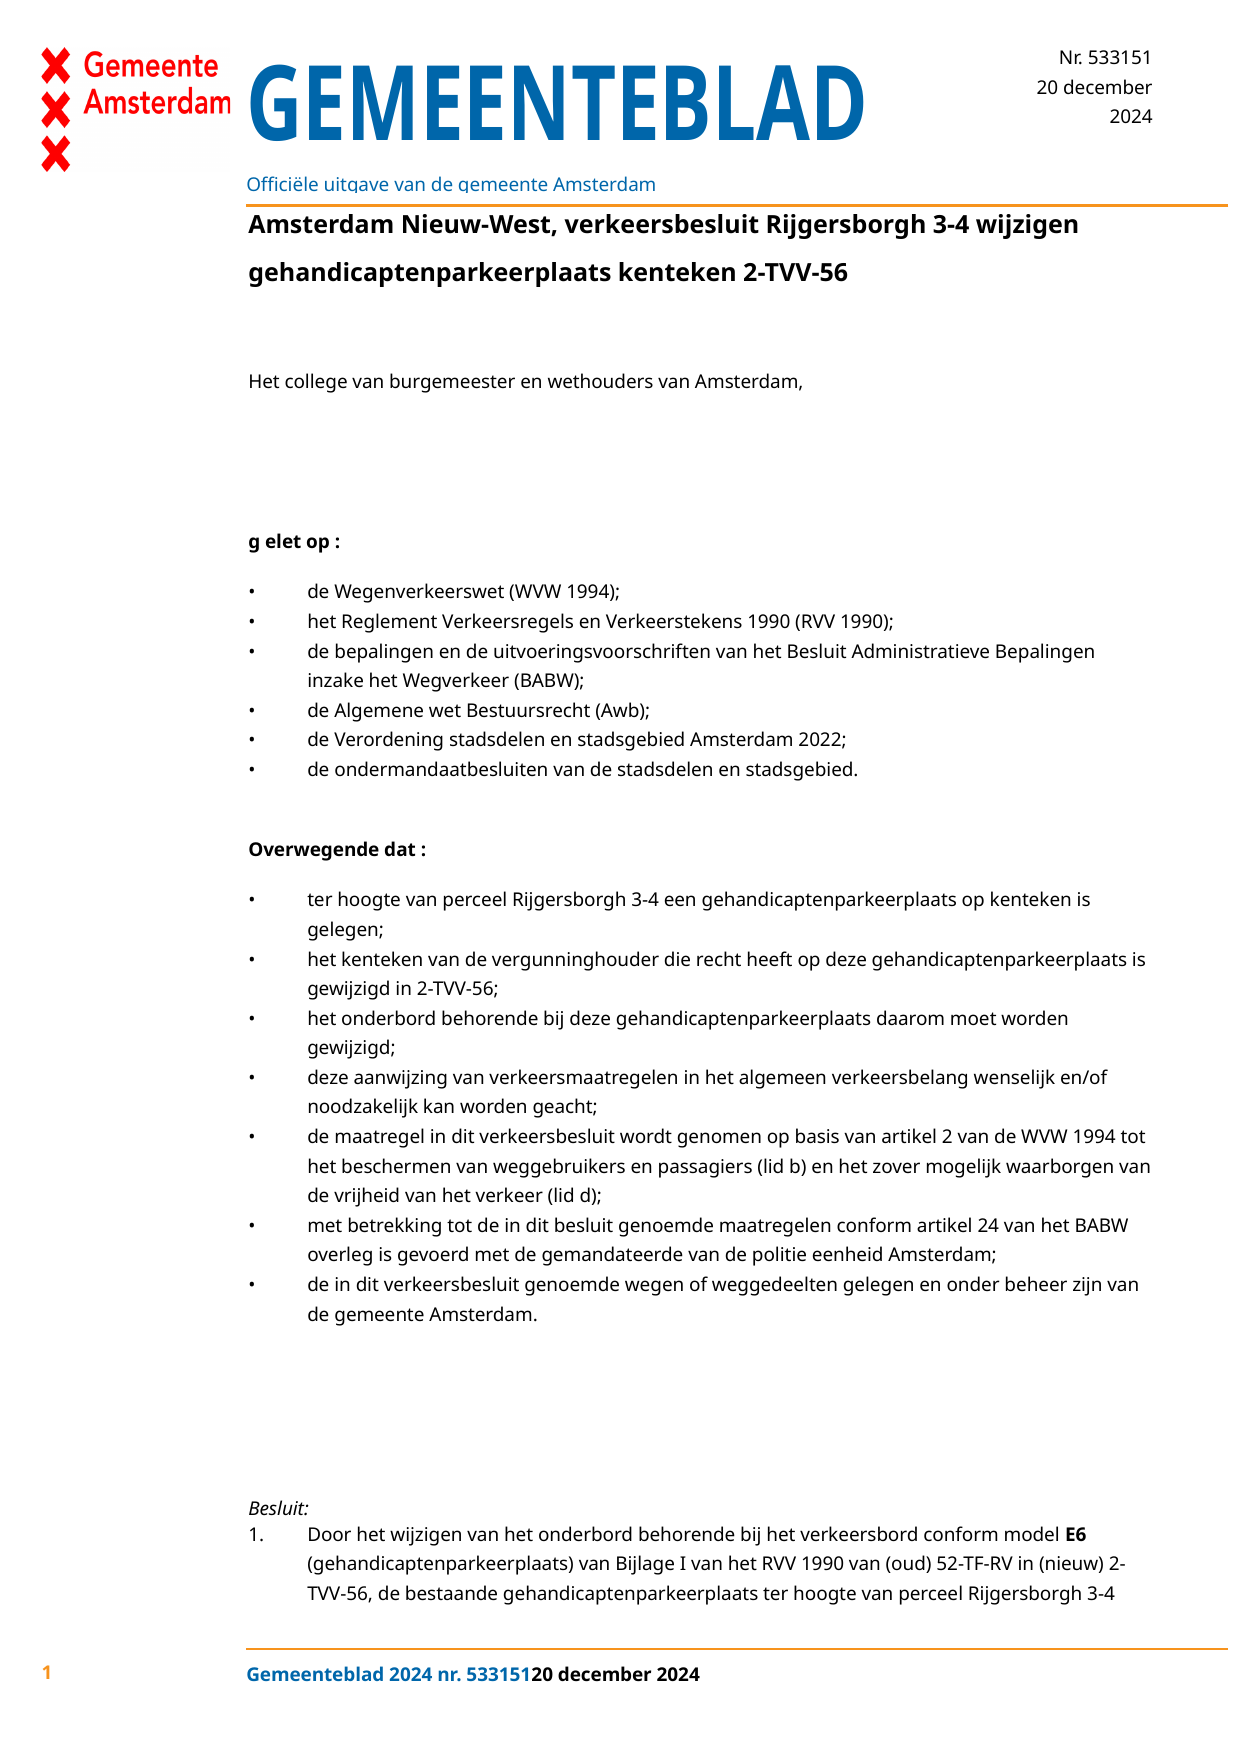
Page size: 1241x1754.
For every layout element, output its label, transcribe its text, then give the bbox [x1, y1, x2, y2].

list de Wegenverkeerswet (WVW 1994); [248, 579, 1152, 604]
list ter hoogte van perceel Rijgersborgh 3-4 een gehandicaptenparkeerplaats op kenteken is gelegen; [248, 887, 1152, 942]
list Door het wijzigen van het onderbord behorende bij het verkeersbord conform model E6 (gehandicaptenparkeerplaats) van Bijlage I van het RVV 1990 van (oud) 52-TF-RV in (nieuw) 2-TVV-56, de bestaande gehandicaptenparkeerplaats ter hoogte van perceel Rijgersborgh 3-4 [248, 1521, 1152, 1606]
text Amsterdam Nieuw-West, verkeersbesluit Rijgersborgh 3-4 wijzigen gehandicaptenparkeerplaats kenteken 2-TVV-56 [248, 207, 1152, 288]
text g elet op : [248, 528, 1152, 554]
list de ondermandaatbesluiten van de stadsdelen en stadsgebied. [248, 756, 1152, 782]
list de maatregel in dit verkeersbesluit wordt genomen op basis van artikel 2 van de WVW 1994 tot het beschermen van weggebruikers en passagiers (lid b) en het zover mogelijk waarborgen van de vrijheid van het verkeer (lid d); [248, 1123, 1152, 1208]
list het onderbord behorende bij deze gehandicaptenparkeerplaats daarom moet worden gewijzigd; [248, 1005, 1152, 1060]
list met betrekking tot de in dit besluit genoemde maatregelen conform artikel 24 van het BABW overleg is gevoerd met de gemandateerde van de politie eenheid Amsterdam; [248, 1212, 1152, 1267]
text Overwegende dat : [248, 836, 1152, 862]
list de bepalingen en de uitvoeringsvoorschriften van het Besluit Administratieve Bepalingen inzake het Wegverkeer (BABW); [248, 638, 1152, 693]
list het Reglement Verkeersregels en Verkeerstekens 1990 (RVV 1990); [248, 608, 1152, 634]
text Het college van burgemeester en wethouders van Amsterdam, [248, 368, 1152, 394]
list de in dit verkeersbesluit genoemde wegen of weggedeelten gelegen en onder beheer zijn van de gemeente Amsterdam. [248, 1271, 1152, 1326]
list de Algemene wet Bestuursrecht (Awb); [248, 697, 1152, 723]
list het kenteken van de vergunninghouder die recht heeft op deze gehandicaptenparkeerplaats is gewijzigd in 2-TVV-56; [248, 946, 1152, 1001]
text Besluit: [248, 1495, 1152, 1521]
picture [41, 47, 231, 172]
list de Verordening stadsdelen en stadsgebied Amsterdam 2022; [248, 727, 1152, 752]
list deze aanwijzing van verkeersmaatregelen in het algemeen verkeersbelang wenselijk en/of noodzakelijk kan worden geacht; [248, 1064, 1152, 1119]
